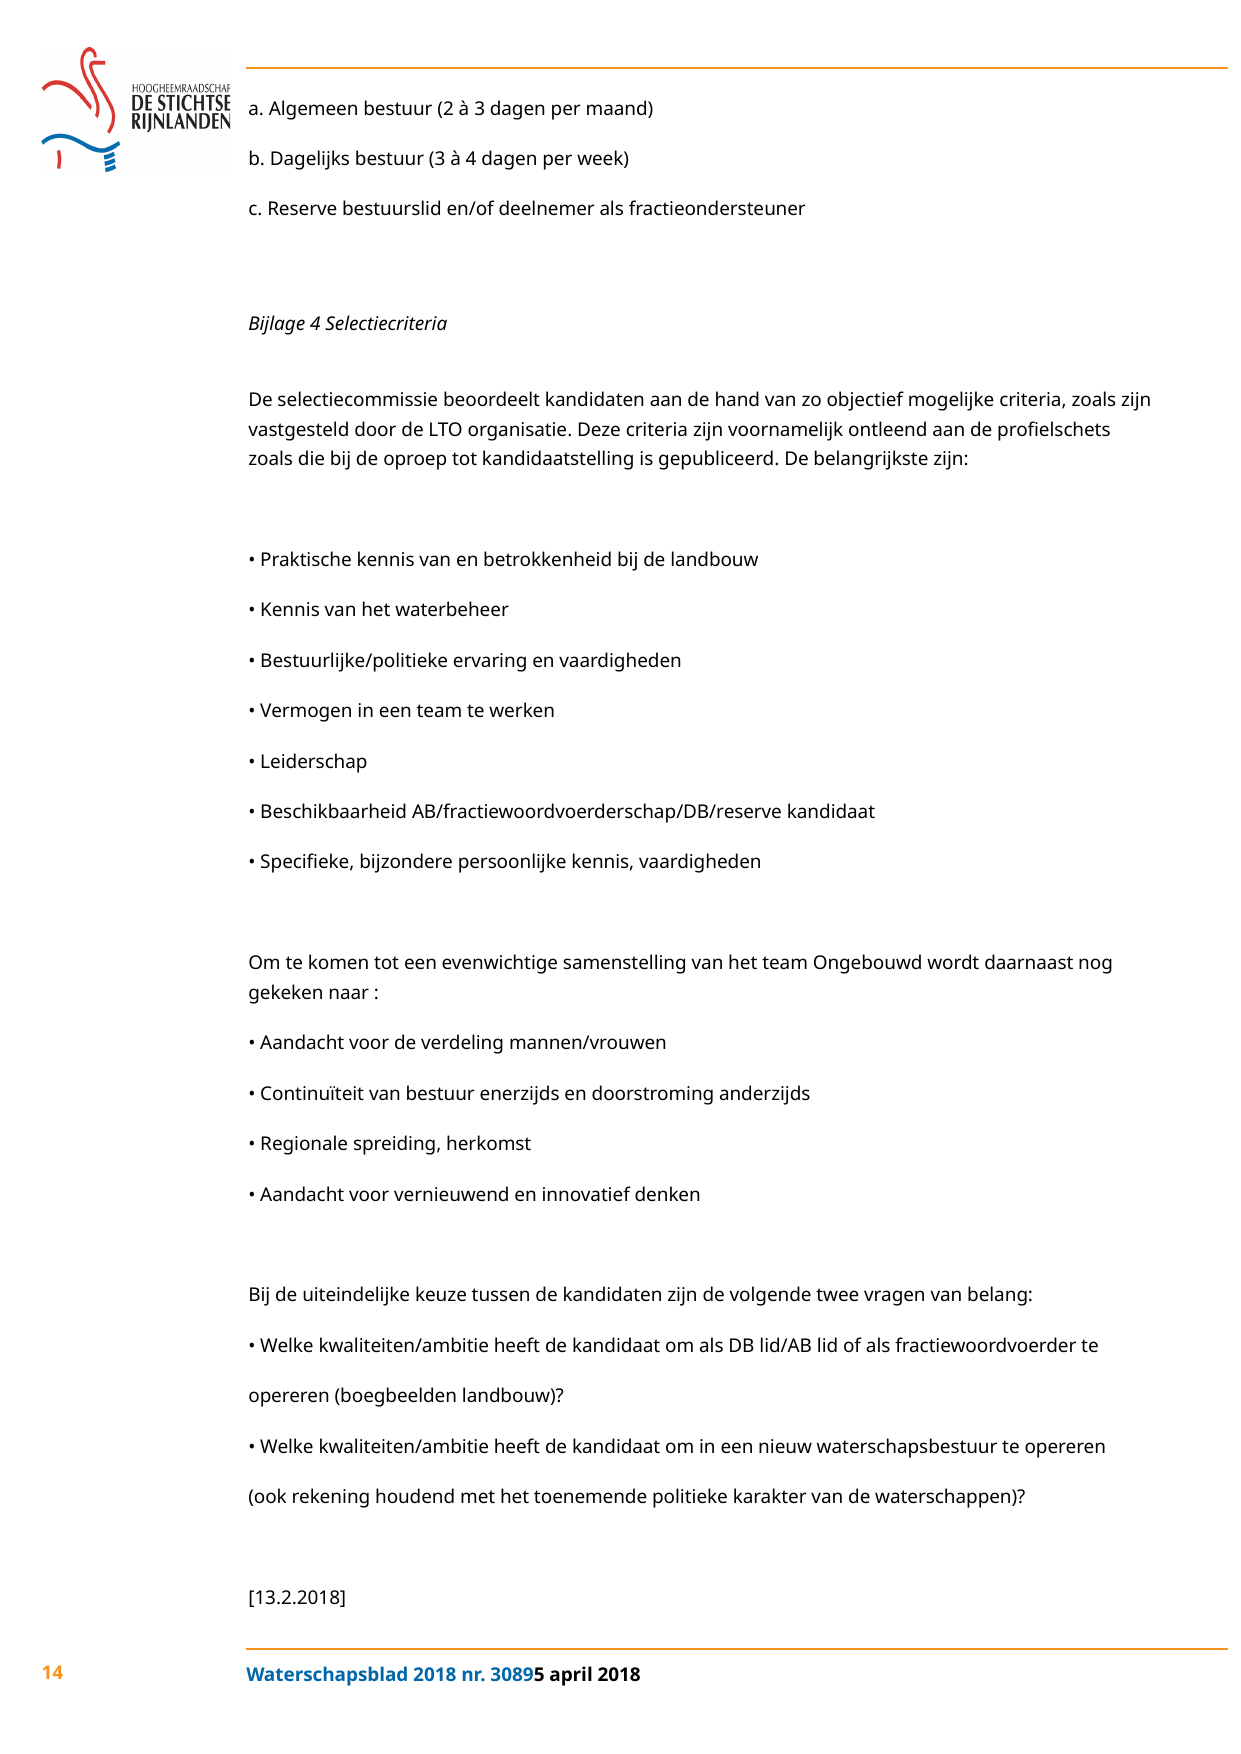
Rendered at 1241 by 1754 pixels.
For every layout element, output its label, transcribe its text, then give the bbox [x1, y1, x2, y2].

text • Specifieke, bijzondere persoonlijke kennis, vaardigheden [248, 849, 1152, 874]
text • Welke kwaliteiten/ambitie heeft de kandidaat om in een nieuw waterschapsbestuur te opereren [248, 1433, 1152, 1458]
text b. Dagelijks bestuur (3 à 4 dagen per week) [248, 145, 1152, 171]
text c. Reserve bestuurslid en/of deelnemer als fractieondersteuner [248, 196, 1152, 221]
text • Leiderschap [248, 748, 1152, 773]
text De selectiecommissie beoordeelt kandidaten aan de hand van zo objectief mogelijke criteria, zoals zijn vastgesteld door de LTO organisatie. Deze criteria zijn voornamelijk ontleend aan de profielschets zoals die bij de oproep tot kandidaatstelling is gepubliceerd. De belangrijkste zijn: [248, 386, 1152, 471]
text • Praktische kennis van en betrokkenheid bij de landbouw [248, 546, 1152, 572]
text • Aandacht voor de verdeling mannen/vrouwen [248, 1029, 1152, 1055]
text [13.2.2018] [248, 1584, 1152, 1610]
picture [41, 47, 231, 172]
text • Beschikbaarheid AB/fractiewoordvoerderschap/DB/reserve kandidaat [248, 798, 1152, 824]
text • Regionale spreiding, herkomst [248, 1130, 1152, 1156]
text Om te komen tot een evenwichtige samenstelling van het team Ongebouwd wordt daarnaast nog gekeken naar : [248, 949, 1152, 1005]
text • Welke kwaliteiten/ambitie heeft de kandidaat om als DB lid/AB lid of als fractiewoordvoerder te [248, 1332, 1152, 1358]
text opereren (boegbeelden landbouw)? [248, 1382, 1152, 1408]
text (ook rekening houdend met het toenemende politieke karakter van de waterschappen)? [248, 1483, 1152, 1509]
text • Vermogen in een team te werken [248, 697, 1152, 723]
text • Continuïteit van bestuur enerzijds en doorstroming anderzijds [248, 1080, 1152, 1106]
text • Bestuurlijke/politieke ervaring en vaardigheden [248, 647, 1152, 673]
text • Aandacht voor vernieuwend en innovatief denken [248, 1181, 1152, 1206]
text Bij de uiteindelijke keuze tussen de kandidaten zijn de volgende twee vragen van belang: [248, 1282, 1152, 1307]
text Bijlage 4 Selectiecriteria [248, 310, 1152, 336]
text a. Algemeen bestuur (2 à 3 dagen per maand) [248, 95, 1152, 121]
text • Kennis van het waterbeheer [248, 597, 1152, 622]
